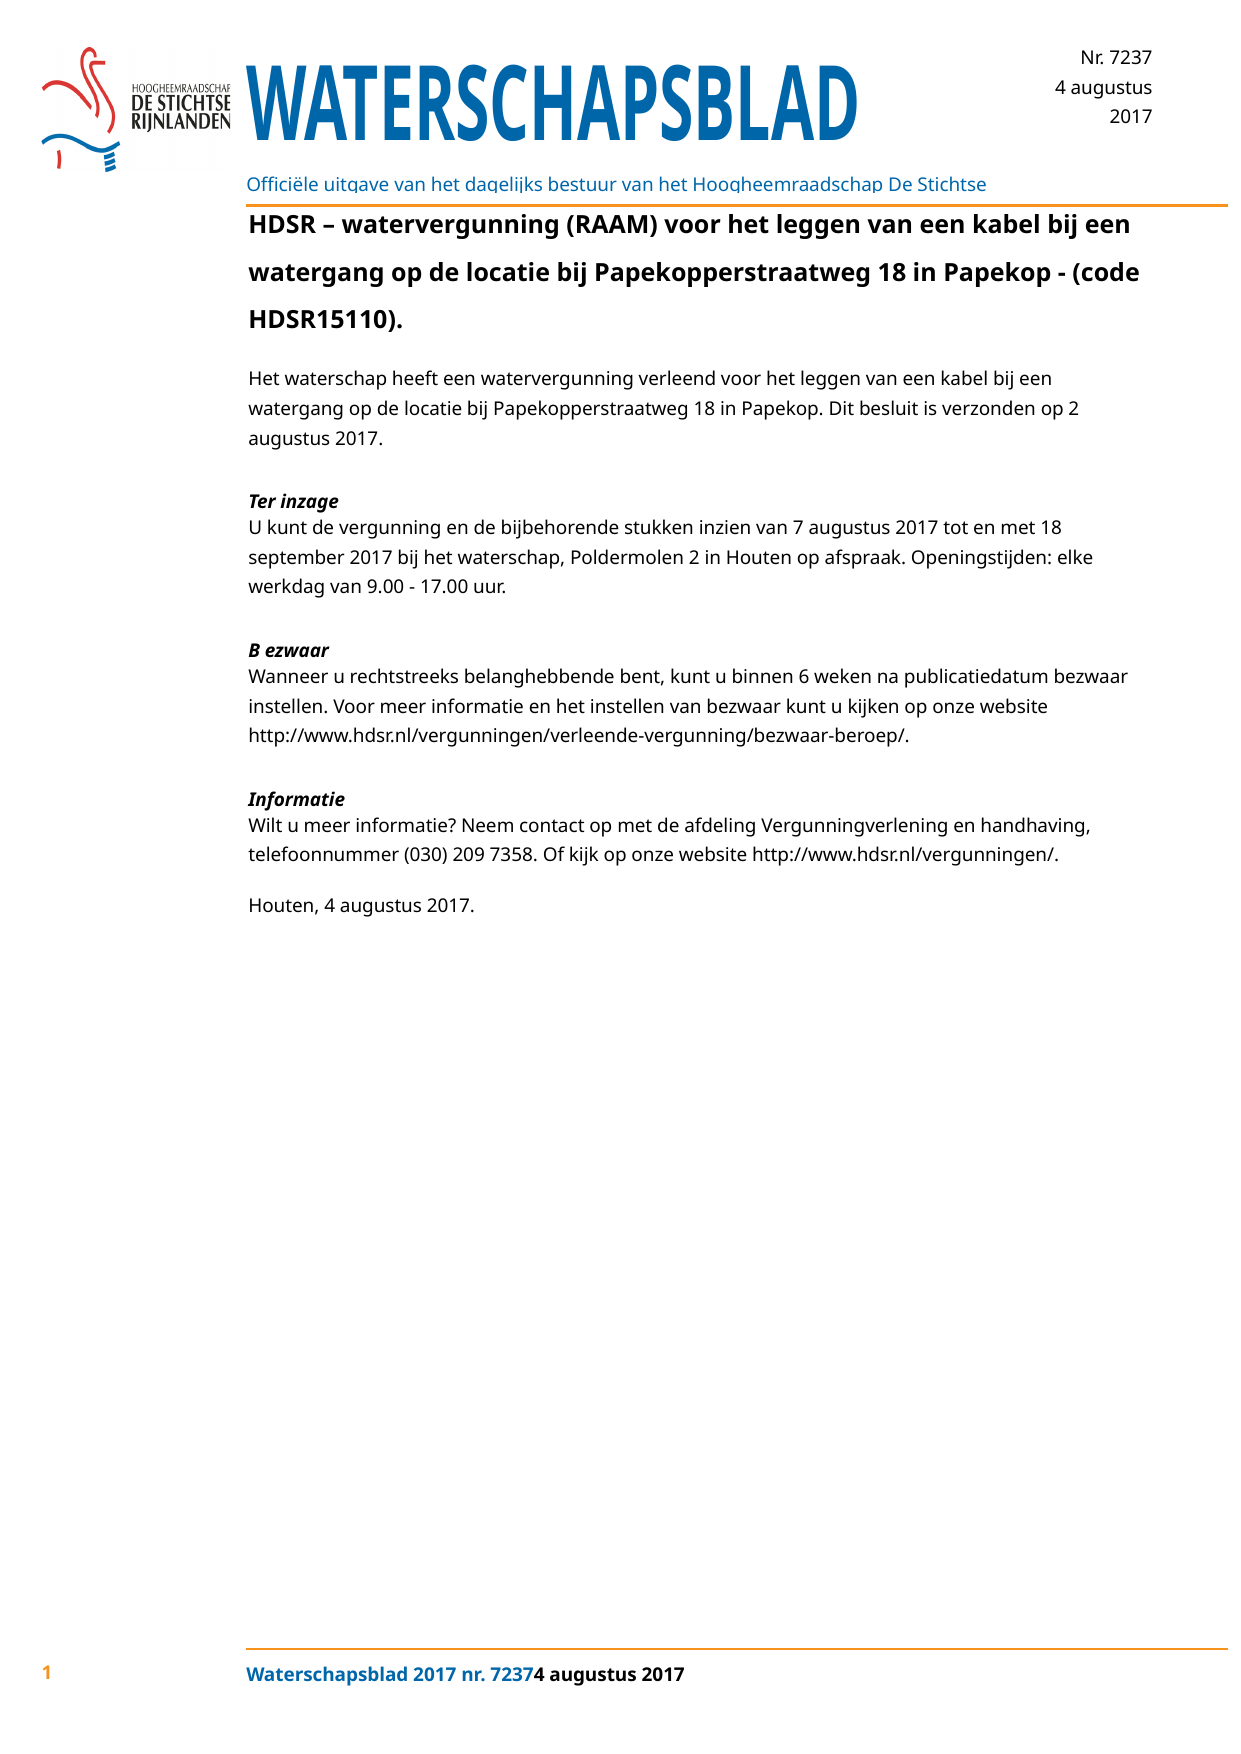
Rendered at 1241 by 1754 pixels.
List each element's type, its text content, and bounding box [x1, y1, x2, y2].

text U kunt de vergunning en de bijbehorende stukken inzien van 7 augustus 2017 tot en met 18 september 2017 bij het waterschap, Poldermolen 2 in Houten op afspraak. Openingstijden: elke werkdag van 9.00 - 17.00 uur. [248, 514, 1152, 599]
text B ezwaar [248, 637, 1152, 663]
text Wanneer u rechtstreeks belanghebbende bent, kunt u binnen 6 weken na publicatiedatum bezwaar instellen. Voor meer informatie en het instellen van bezwaar kunt u kijken op onze website http://www.hdsr.nl/vergunningen/verleende-vergunning/bezwaar-beroep/. [248, 663, 1152, 748]
text HDSR – watervergunning (RAAM) voor het leggen van een kabel bij een watergang op de locatie bij Papekopperstraatweg 18 in Papekop - (code HDSR15110). [248, 207, 1152, 336]
text Informatie [248, 786, 1152, 812]
text Wilt u meer informatie? Neem contact op met de afdeling Vergunningverlening en handhaving, telefoonnummer (030) 209 7358. Of kijk op onze website http://www.hdsr.nl/vergunningen/. [248, 812, 1152, 867]
text Ter inzage [248, 489, 1152, 514]
text Het waterschap heeft een watervergunning verleend voor het leggen van een kabel bij een watergang op de locatie bij Papekopperstraatweg 18 in Papekop. Dit besluit is verzonden op 2 augustus 2017. [248, 366, 1152, 450]
text Houten, 4 augustus 2017. [248, 892, 1152, 918]
picture [41, 47, 231, 172]
